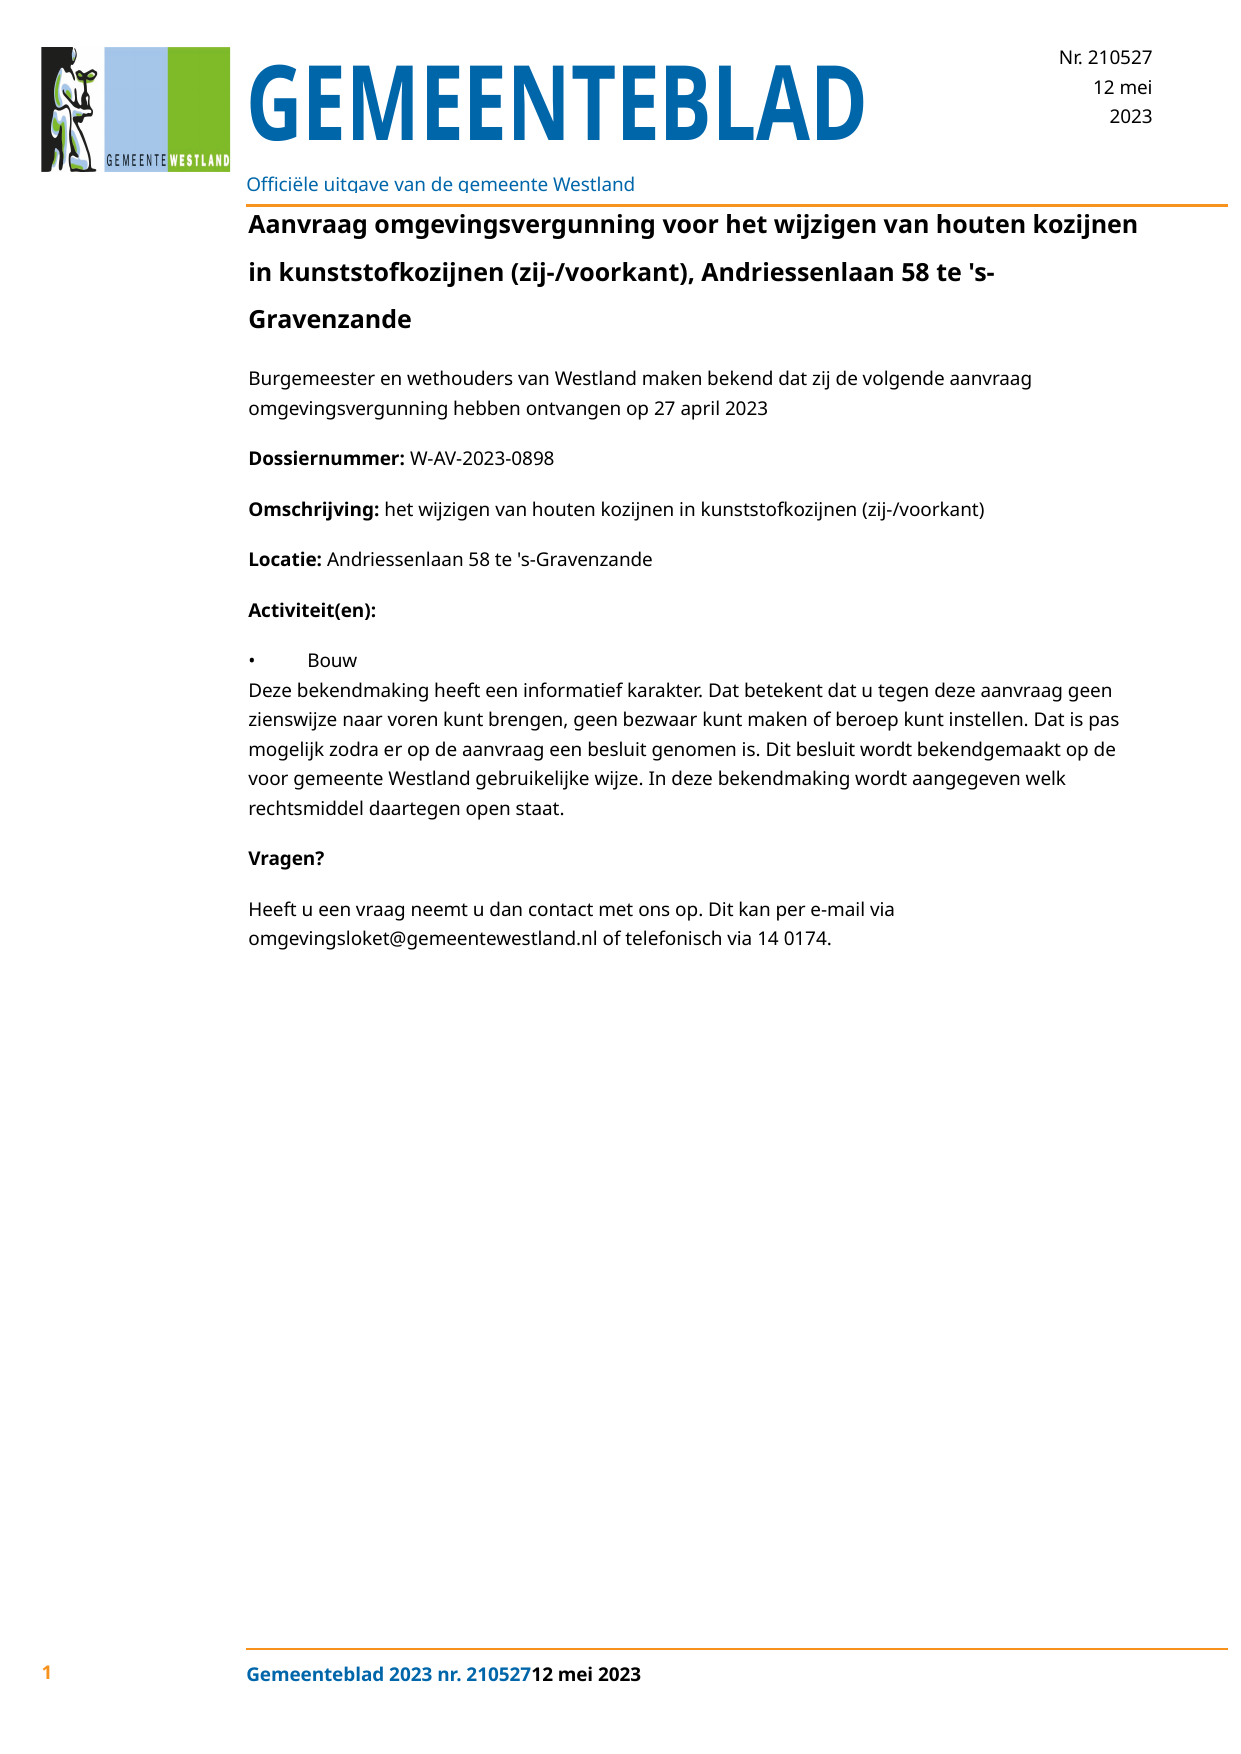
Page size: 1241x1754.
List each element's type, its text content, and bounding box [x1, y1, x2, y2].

text Aanvraag omgevingsvergunning voor het wijzigen van houten kozijnen in kunststofkozijnen (zij-/voorkant), Andriessenlaan 58 te 's-Gravenzande [248, 207, 1152, 336]
text Omschrijving: het wijzigen van houten kozijnen in kunststofkozijnen (zij-/voorkant) [248, 496, 1152, 522]
picture [41, 47, 231, 172]
list Bouw [248, 647, 1152, 673]
text Burgemeester en wethouders van Westland maken bekend dat zij de volgende aanvraag omgevingsvergunning hebben ontvangen op 27 april 2023 [248, 366, 1152, 421]
text Activiteit(en): [248, 597, 1152, 622]
text Locatie: Andriessenlaan 58 te 's-Gravenzande [248, 546, 1152, 572]
text Dossiernummer: W-AV-2023-0898 [248, 446, 1152, 471]
text Heeft u een vraag neemt u dan contact met ons op. Dit kan per e-mail via omgevingsloket@gemeentewestland.nl of telefonisch via 14 0174. [248, 896, 1152, 951]
text Vragen? [248, 846, 1152, 871]
text Deze bekendmaking heeft een informatief karakter. Dat betekent dat u tegen deze aanvraag geen zienswijze naar voren kunt brengen, geen bezwaar kunt maken of beroep kunt instellen. Dat is pas mogelijk zodra er op de aanvraag een besluit genomen is. Dit besluit wordt bekendgemaakt op de voor gemeente Westland gebruikelijke wijze. In deze bekendmaking wordt aangegeven welk rechtsmiddel daartegen open staat. [248, 677, 1152, 821]
